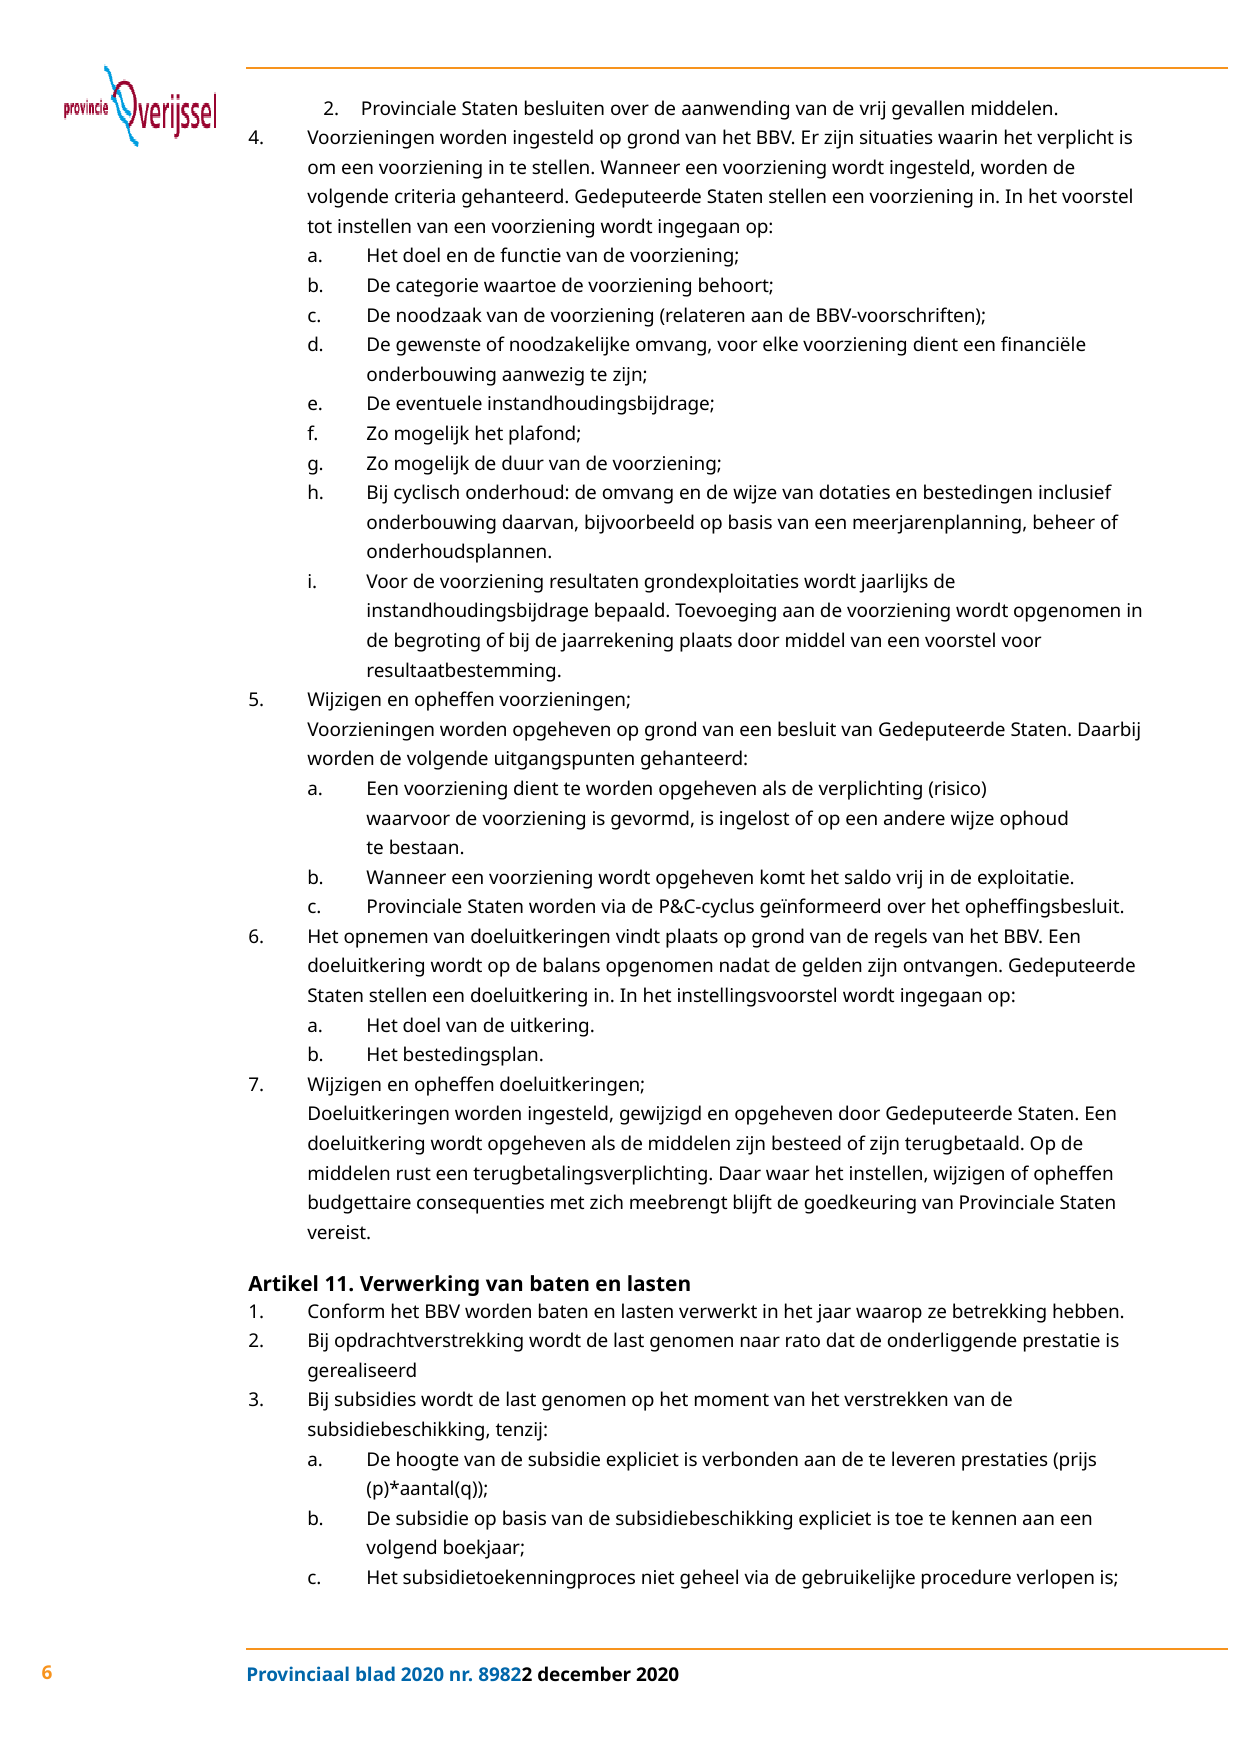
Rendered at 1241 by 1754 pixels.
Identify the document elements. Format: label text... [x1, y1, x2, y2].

list De noodzaak van de voorziening (relateren aan de BBV-voorschriften); [307, 302, 1152, 328]
list Provinciale Staten worden via de P&C-cyclus geïnformeerd over het opheffingsbesluit. [307, 893, 1152, 919]
list De hoogte van de subsidie expliciet is verbonden aan de te leveren prestaties (prijs (p)*aantal(q)); [307, 1446, 1152, 1501]
list Zo mogelijk de duur van de voorziening; [307, 450, 1152, 476]
list De subsidie op basis van de subsidiebeschikking expliciet is toe te kennen aan een volgend boekjaar; [307, 1505, 1152, 1560]
list Het doel van de uitkering. [307, 1012, 1152, 1038]
list Doeluitkeringen worden ingesteld, gewijzigd en opgeheven door Gedeputeerde Staten. Een doeluitkering wordt opgeheven als de middelen zijn besteed of zijn terugbetaald. Op de middelen rust een terugbetalingsverplichting. Daar waar het instellen, wijzigen of opheffen budgettaire consequenties met zich meebrengt blijft de goedkeuring van Provinciale Staten vereist. [248, 1101, 1152, 1245]
list De gewenste of noodzakelijke omvang, voor elke voorziening dient een financiële onderbouwing aanwezig te zijn; [307, 331, 1152, 387]
list Conform het BBV worden baten en lasten verwerkt in het jaar waarop ze betrekking hebben. [248, 1298, 1152, 1323]
list Het subsidietoekenningproces niet geheel via de gebruikelijke procedure verlopen is; [307, 1564, 1152, 1590]
list Voorzieningen worden ingesteld op grond van het BBV. Er zijn situaties waarin het verplicht is om een voorziening in te stellen. Wanneer een voorziening wordt ingesteld, worden de volgende criteria gehanteerd. Gedeputeerde Staten stellen een voorziening in. In het voorstel tot instellen van een voorziening wordt ingegaan op: [248, 124, 1152, 239]
list Het bestedingsplan. [307, 1041, 1152, 1067]
list Bij subsidies wordt de last genomen op het moment van het verstrekken van de subsidiebeschikking, tenzij: [248, 1387, 1152, 1442]
list Het doel en de functie van de voorziening; [307, 243, 1152, 268]
list De eventuele instandhoudingsbijdrage; [307, 391, 1152, 416]
list Voorzieningen worden opgeheven op grond van een besluit van Gedeputeerde Staten. Daarbij worden de volgende uitgangspunten gehanteerd: [248, 716, 1152, 771]
list Wijzigen en opheffen voorzieningen; [248, 686, 1152, 712]
list De categorie waartoe de voorziening behoort; [307, 272, 1152, 298]
list Voor de voorziening resultaten grondexploitaties wordt jaarlijks de instandhoudingsbijdrage bepaald. Toevoeging aan de voorziening wordt opgenomen in de begroting of bij de jaarrekening plaats door middel van een voorstel voor resultaatbestemming. [307, 568, 1152, 683]
list Zo mogelijk het plafond; [307, 420, 1152, 446]
list Bij cyclisch onderhoud: de omvang en de wijze van dotaties en bestedingen inclusief onderbouwing daarvan, bijvoorbeeld op basis van een meerjarenplanning, beheer of onderhoudsplannen. [307, 479, 1152, 564]
list Wanneer een voorziening wordt opgeheven komt het saldo vrij in de exploitatie. [307, 864, 1152, 890]
list Provinciale Staten besluiten over de aanwending van de vrij gevallen middelen. [323, 95, 1152, 121]
list Wijzigen en opheffen doeluitkeringen; [248, 1071, 1152, 1097]
list Een voorziening dient te worden opgeheven als de verplichting (risico) waarvoor de voorziening is gevormd, is ingelost of op een andere wijze ophoud te bestaan. [307, 775, 1152, 860]
text Artikel 11. Verwerking van baten en lasten [248, 1269, 1152, 1298]
picture [41, 47, 231, 172]
list Bij opdrachtverstrekking wordt de last genomen naar rato dat de onderliggende prestatie is gerealiseerd [248, 1327, 1152, 1383]
list Het opnemen van doeluitkeringen vindt plaats op grond van de regels van het BBV. Een doeluitkering wordt op de balans opgenomen nadat de gelden zijn ontvangen. Gedeputeerde Staten stellen een doeluitkering in. In het instellingsvoorstel wordt ingegaan op: [248, 923, 1152, 1008]
